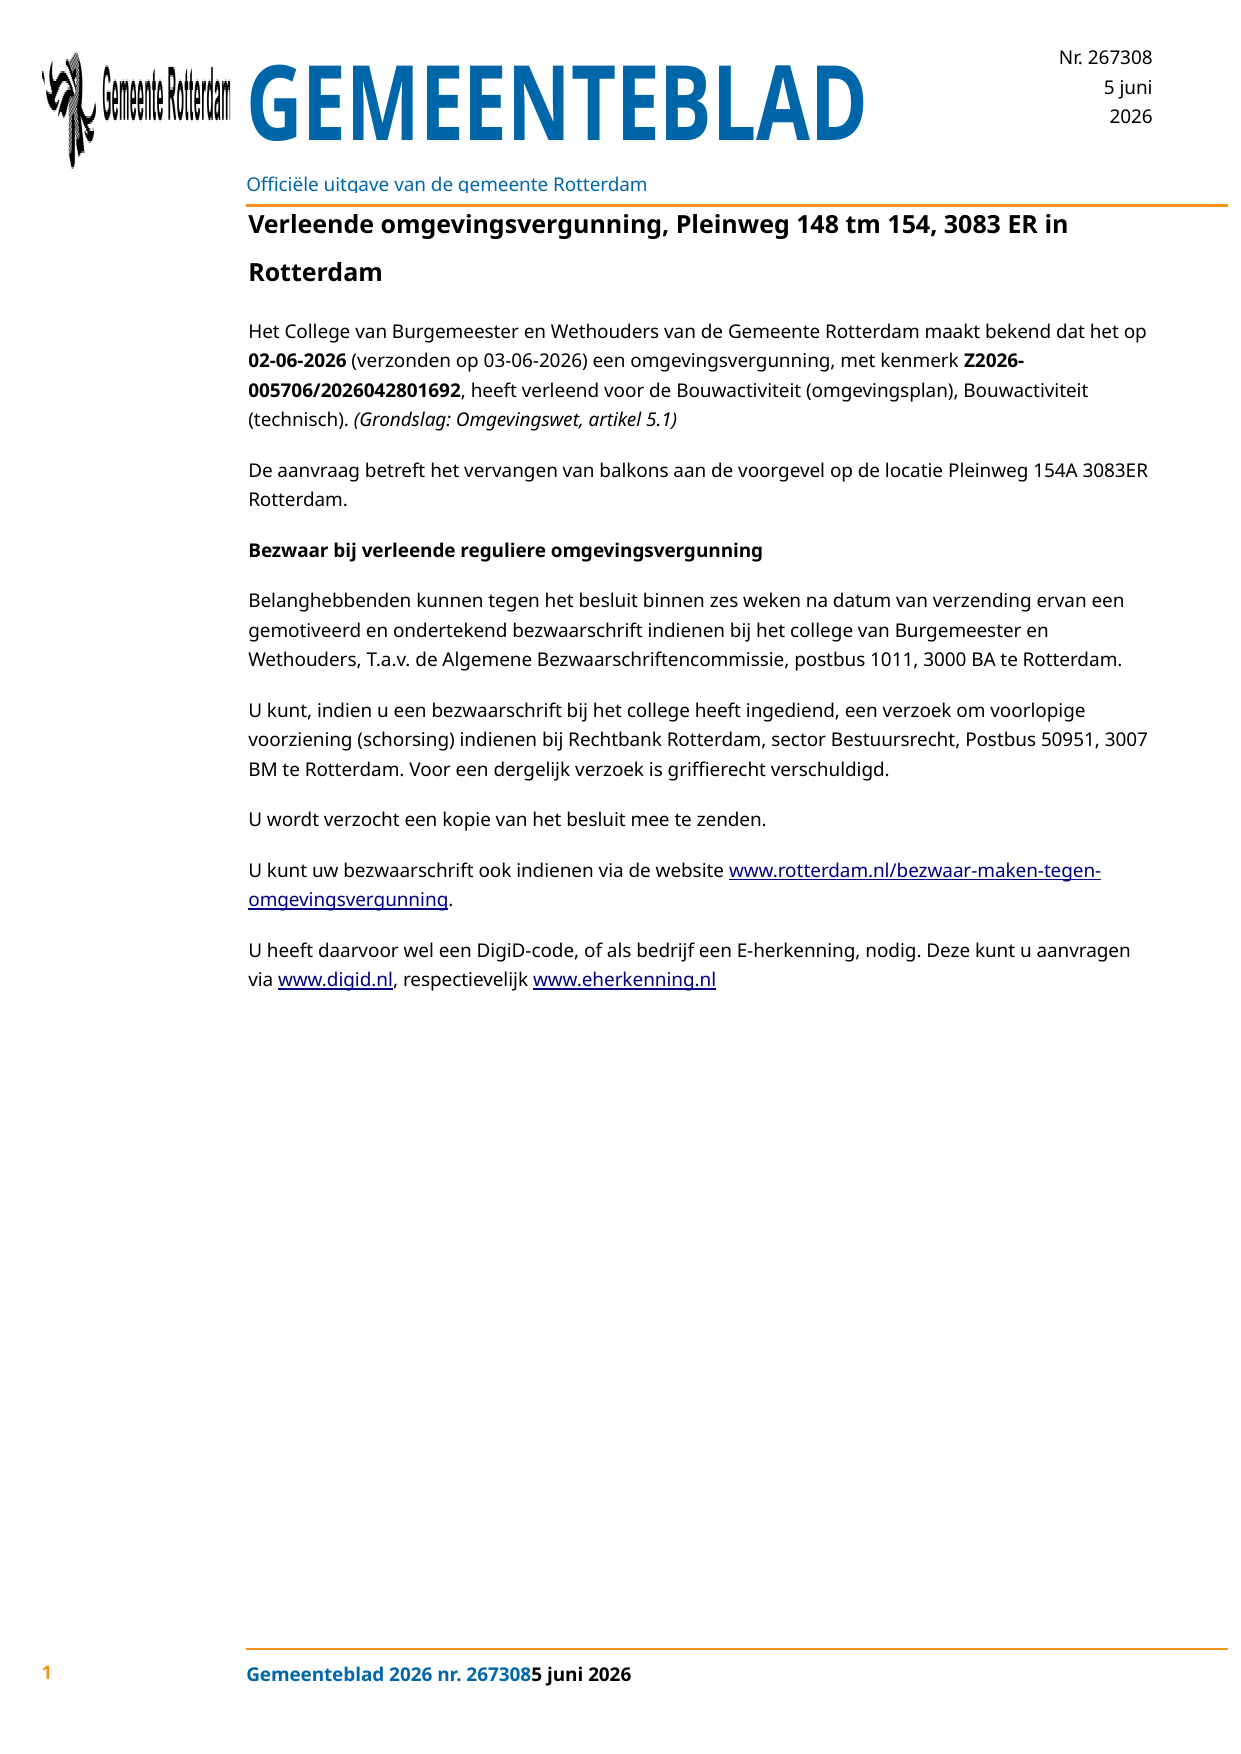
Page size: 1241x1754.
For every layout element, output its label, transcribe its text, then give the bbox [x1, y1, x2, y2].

picture [41, 47, 231, 172]
text U kunt, indien u een bezwaarschrift bij het college heeft ingediend, een verzoek om voorlopige voorziening (schorsing) indienen bij Rechtbank Rotterdam, sector Bestuursrecht, Postbus 50951, 3007 BM te Rotterdam. Voor een dergelijk verzoek is griffierecht verschuldigd. [248, 697, 1152, 782]
text U kunt uw bezwaarschrift ook indienen via de website www.rotterdam.nl/bezwaar-maken-tegen-omgevingsvergunning. [248, 857, 1152, 912]
text Bezwaar bij verleende reguliere omgevingsvergunning [248, 537, 1152, 563]
text De aanvraag betreft het vervangen van balkons aan de voorgevel op de locatie Pleinweg 154A 3083ER Rotterdam. [248, 457, 1152, 512]
text Het College van Burgemeester en Wethouders van de Gemeente Rotterdam maakt bekend dat het op 02-06-2026 (verzonden op 03-06-2026) een omgevingsvergunning, met kenmerk Z2026-005706/2026042801692, heeft verleend voor de Bouwactiviteit (omgevingsplan), Bouwactiviteit (technisch). (Grondslag: Omgevingswet, artikel 5.1) [248, 318, 1152, 432]
text U wordt verzocht een kopie van het besluit mee te zenden. [248, 807, 1152, 832]
text Verleende omgevingsvergunning, Pleinweg 148 tm 154, 3083 ER in Rotterdam [248, 207, 1152, 288]
text U heeft daarvoor wel een DigiD-code, of als bedrijf een E-herkenning, nodig. Deze kunt u aanvragen via www.digid.nl, respectievelijk www.eherkenning.nl [248, 937, 1152, 992]
text Belanghebbenden kunnen tegen het besluit binnen zes weken na datum van verzending ervan een gemotiveerd en ondertekend bezwaarschrift indienen bij het college van Burgemeester en Wethouders, T.a.v. de Algemene Bezwaarschriftencommissie, postbus 1011, 3000 BA te Rotterdam. [248, 587, 1152, 672]
